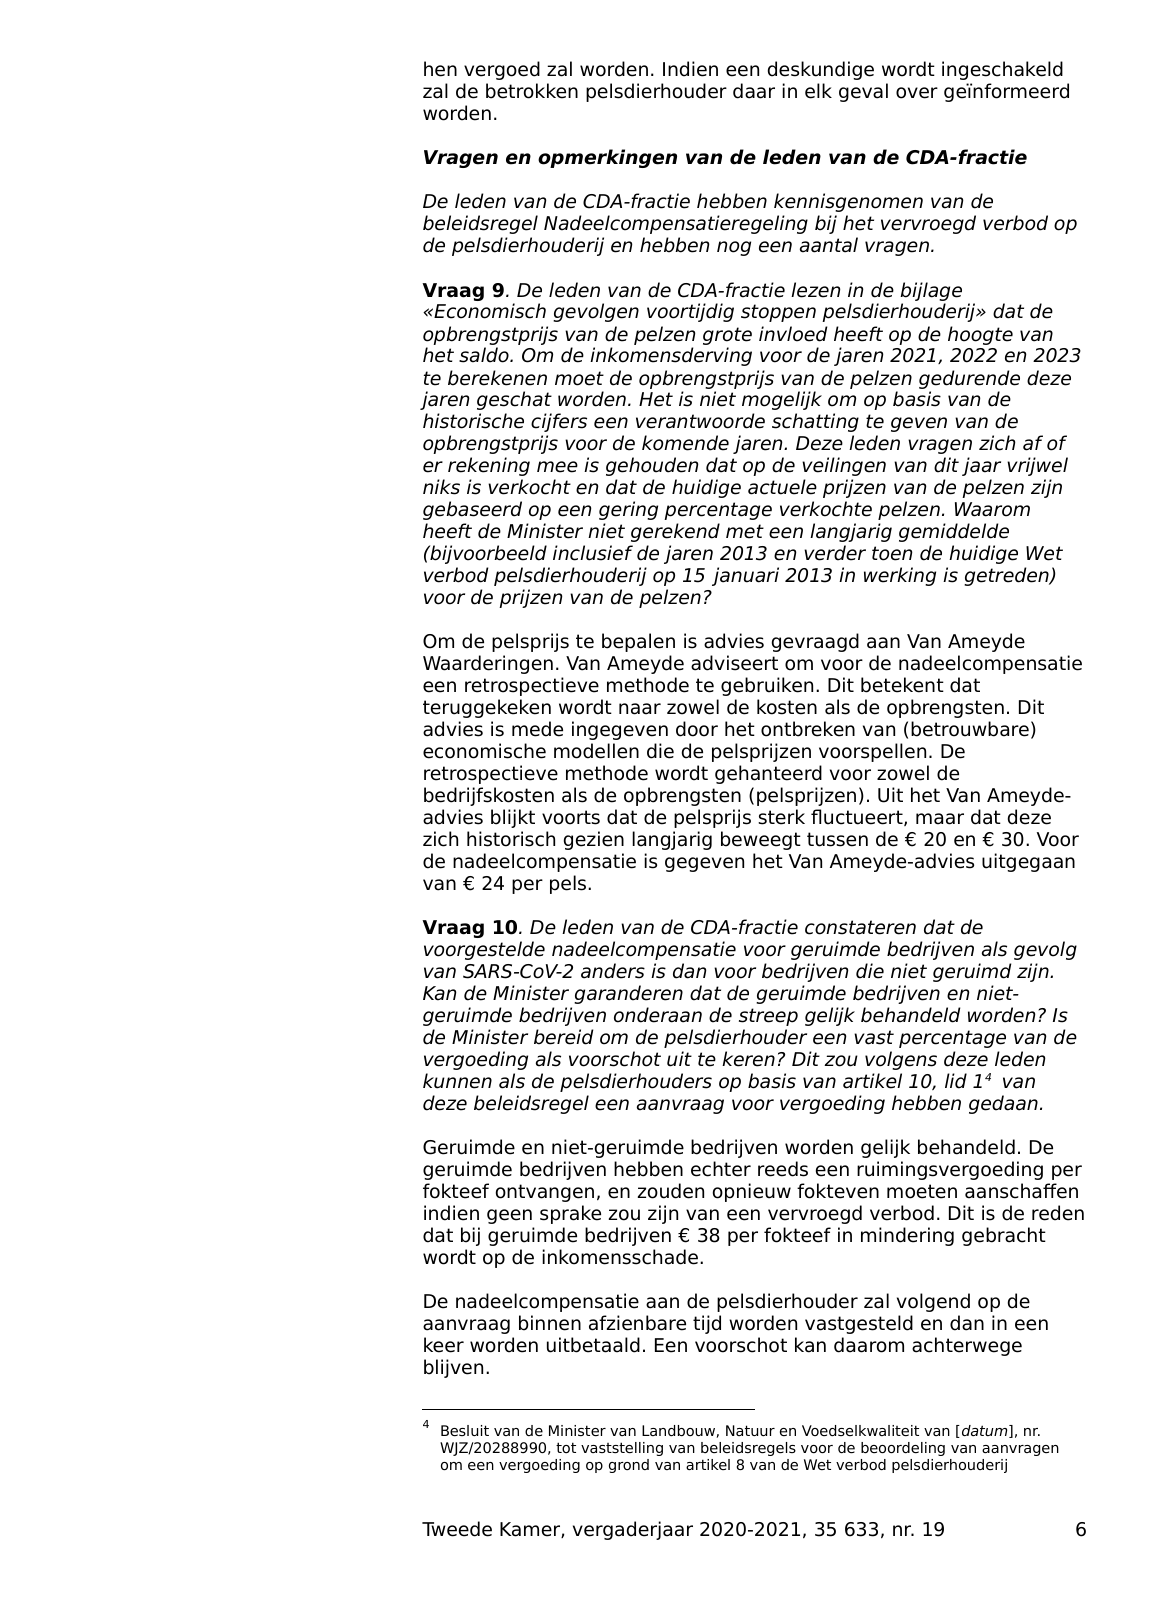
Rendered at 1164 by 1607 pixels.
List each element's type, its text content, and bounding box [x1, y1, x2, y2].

text De leden van de CDA-fractie hebben kennisgenomen van de beleidsregel Nadeelcompensatieregeling bij het vervroegd verbod op de pelsdierhouderij en hebben nog een aantal vragen. [422, 191, 1087, 257]
text Vraag 10. De leden van de CDA-fractie constateren dat de voorgestelde nadeelcompensatie voor geruimde bedrijven als gevolg van SARS-CoV-2 anders is dan voor bedrijven die niet geruimd zijn. Kan de Minister garanderen dat de geruimde bedrijven en niet-geruimde bedrijven onderaan de streep gelijk behandeld worden? Is de Minister bereid om de pelsdierhouder een vast percentage van de vergoeding als voorschot uit te keren? Dit zou volgens deze leden kunnen als de pelsdierhouders op basis van artikel 10, lid 1 van deze beleidsregel een aanvraag voor vergoeding hebben gedaan. [422, 917, 1087, 1115]
text Besluit van de Minister van Landbouw, Natuur en Voedselkwaliteit van [datum], nr. WJZ/20288990, tot vaststelling van beleidsregels voor de beoordeling van aanvragen om een vergoeding op grond van artikel 8 van de Wet verbod pelsdierhouderij [422, 1418, 1087, 1474]
subtitle Vragen en opmerkingen van de leden van de CDA-fractie [422, 147, 1087, 169]
text hen vergoed zal worden. Indien een deskundige wordt ingeschakeld zal de betrokken pelsdierhouder daar in elk geval over geïnformeerd worden. [422, 59, 1087, 125]
text Vraag 9. De leden van de CDA-fractie lezen in de bijlage «Economisch gevolgen voortijdig stoppen pelsdierhouderij» dat de opbrengstprijs van de pelzen grote invloed heeft op de hoogte van het saldo. Om de inkomensderving voor de jaren 2021, 2022 en 2023 te berekenen moet de opbrengstprijs van de pelzen gedurende deze jaren geschat worden. Het is niet mogelijk om op basis van de historische cijfers een verantwoorde schatting te geven van de opbrengstprijs voor de komende jaren. Deze leden vragen zich af of er rekening mee is gehouden dat op de veilingen van dit jaar vrijwel niks is verkocht en dat de huidige actuele prijzen van de pelzen zijn gebaseerd op een gering percentage verkochte pelzen. Waarom heeft de Minister niet gerekend met een langjarig gemiddelde (bijvoorbeeld inclusief de jaren 2013 en verder toen de huidige Wet verbod pelsdierhouderij op 15 januari 2013 in werking is getreden) voor de prijzen van de pelzen? [422, 279, 1087, 609]
text Om de pelsprijs te bepalen is advies gevraagd aan Van Ameyde Waarderingen. Van Ameyde adviseert om voor de nadeelcompensatie een retrospectieve methode te gebruiken. Dit betekent dat teruggekeken wordt naar zowel de kosten als de opbrengsten. Dit advies is mede ingegeven door het ontbreken van (betrouwbare) economische modellen die de pelsprijzen voorspellen. De retrospectieve methode wordt gehanteerd voor zowel de bedrijfskosten als de opbrengsten (pelsprijzen). Uit het Van Ameyde-advies blijkt voorts dat de pelsprijs sterk fluctueert, maar dat deze zich historisch gezien langjarig beweegt tussen de € 20 en € 30. Voor de nadeelcompensatie is gegeven het Van Ameyde-advies uitgegaan van € 24 per pels. [422, 631, 1087, 895]
text Geruimde en niet-geruimde bedrijven worden gelijk behandeld. De geruimde bedrijven hebben echter reeds een ruimingsvergoeding per fokteef ontvangen, en zouden opnieuw fokteven moeten aanschaffen indien geen sprake zou zijn van een vervroegd verbod. Dit is de reden dat bij geruimde bedrijven € 38 per fokteef in mindering gebracht wordt op de inkomensschade. [422, 1137, 1087, 1269]
text De nadeelcompensatie aan de pelsdierhouder zal volgend op de aanvraag binnen afzienbare tijd worden vastgesteld en dan in een keer worden uitbetaald. Een voorschot kan daarom achterwege blijven. [422, 1291, 1087, 1379]
